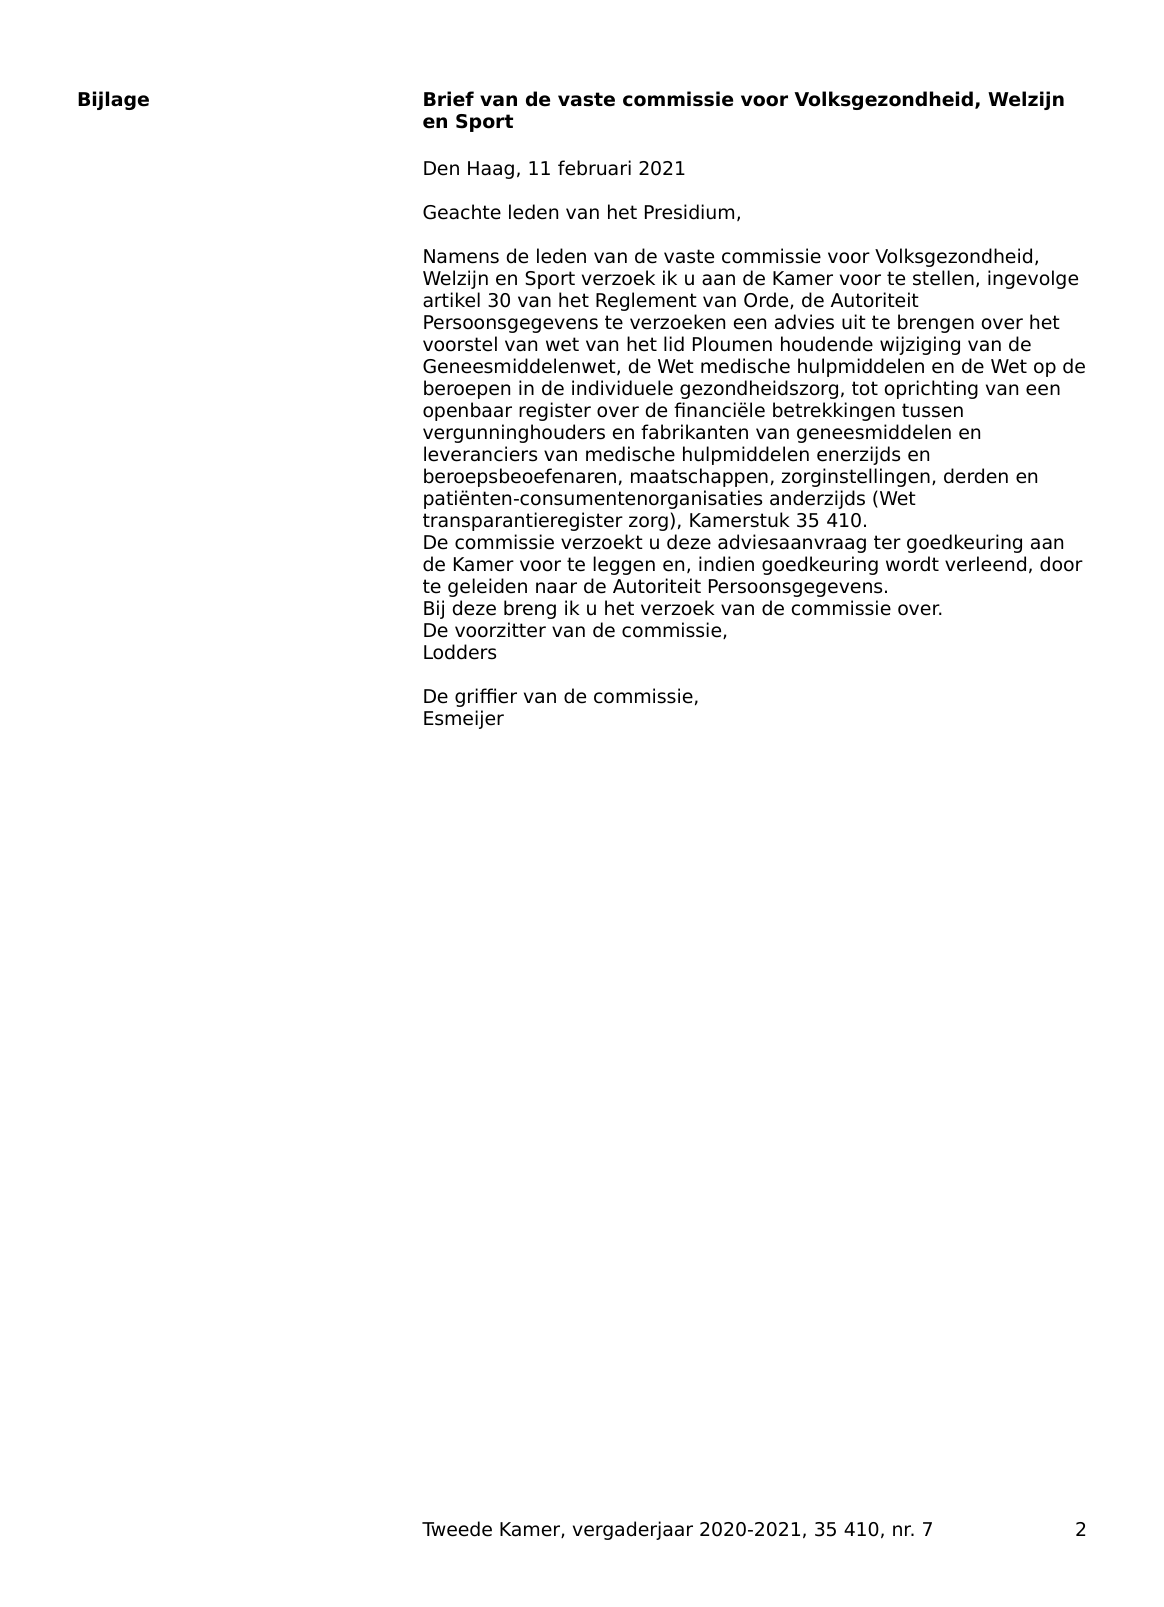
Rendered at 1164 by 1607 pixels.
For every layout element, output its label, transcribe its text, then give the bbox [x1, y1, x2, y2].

text De voorzitter van de commissie, Lodders [422, 620, 1087, 664]
text Geachte leden van het Presidium, [422, 202, 1087, 224]
text De griffier van de commissie, Esmeijer [422, 686, 1087, 730]
text Den Haag, 11 februari 2021 [422, 158, 1087, 180]
text Namens de leden van de vaste commissie voor Volksgezondheid, Welzijn en Sport verzoek ik u aan de Kamer voor te stellen, ingevolge artikel 30 van het Reglement van Orde, de Autoriteit Persoonsgegevens te verzoeken een advies uit te brengen over het voorstel van wet van het lid Ploumen houdende wijziging van de Geneesmiddelenwet, de Wet medische hulpmiddelen en de Wet op de beroepen in de individuele gezondheidszorg, tot oprichting van een openbaar register over de financiële betrekkingen tussen vergunninghouders en fabrikanten van geneesmiddelen en leveranciers van medische hulpmiddelen enerzijds en beroepsbeoefenaren, maatschappen, zorginstellingen, derden en patiënten-consumentenorganisaties anderzijds (Wet transparantieregister zorg), Kamerstuk 35 410. [422, 246, 1087, 532]
subtitle Bijlage Brief van de vaste commissie voor Volksgezondheid, Welzijn en Sport [77, 89, 1087, 133]
text Bij deze breng ik u het verzoek van de commissie over. [422, 598, 1087, 620]
text De commissie verzoekt u deze adviesaanvraag ter goedkeuring aan de Kamer voor te leggen en, indien goedkeuring wordt verleend, door te geleiden naar de Autoriteit Persoonsgegevens. [422, 532, 1087, 598]
